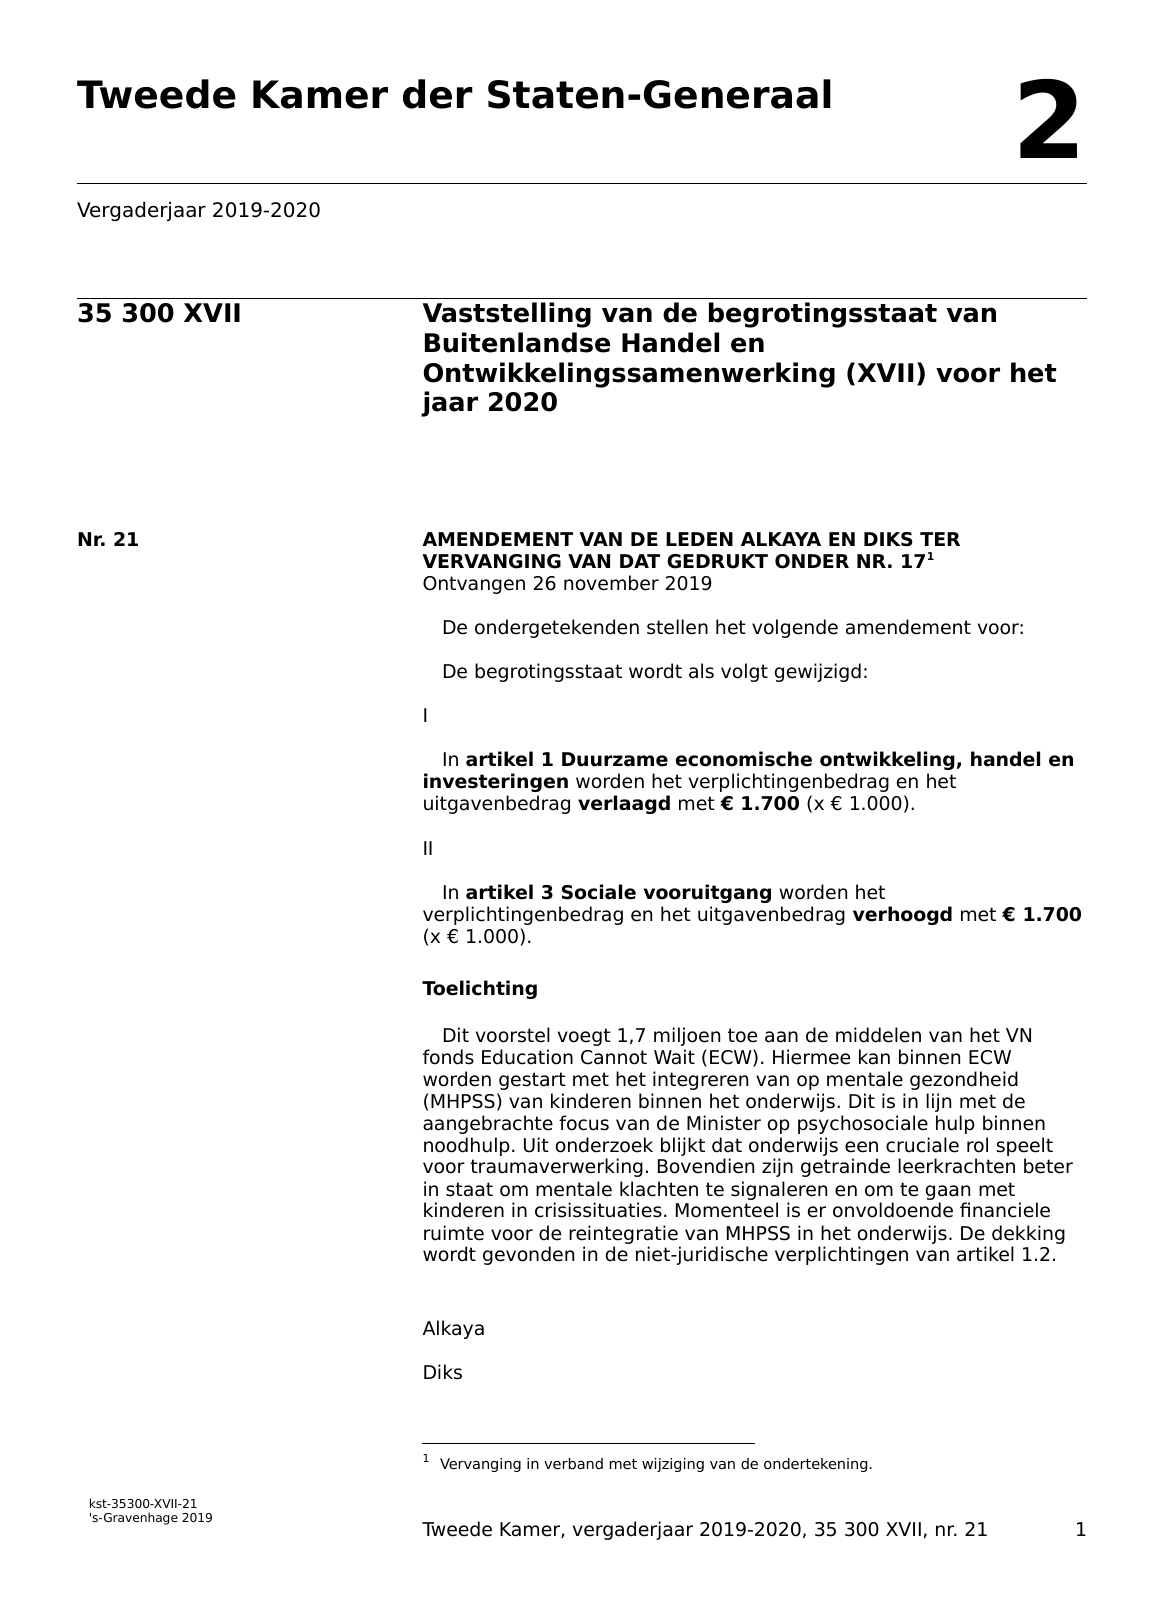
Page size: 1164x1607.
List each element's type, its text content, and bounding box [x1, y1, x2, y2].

subtitle Nr. 21 AMENDEMENT VAN DE LEDEN ALKAYA EN DIKS TER VERVANGING VAN DAT GEDRUKT ONDER NR. 17 [77, 529, 1087, 573]
table_header 2 [886, 59, 1087, 183]
text De begrotingsstaat wordt als volgt gewijzigd: [422, 661, 1087, 683]
text In artikel 1 Duurzame economische ontwikkeling, handel en investeringen worden het verplichtingenbedrag en het uitgavenbedrag verlaagd met € 1.700 (x € 1.000). [422, 749, 1087, 815]
table_cell Vergaderjaar 2019-2020 [77, 184, 1087, 298]
subtitle Toelichting [422, 978, 1087, 999]
text 's-Gravenhage 2019 [88, 1511, 323, 1525]
table_header Tweede Kamer der Staten-Generaal [77, 59, 886, 183]
text kst-35300-XVII-21 [88, 1497, 323, 1511]
text De ondergetekenden stellen het volgende amendement voor: [422, 617, 1087, 639]
text In artikel 3 Sociale vooruitgang worden het verplichtingenbedrag en het uitgavenbedrag verhoogd met € 1.700 (x € 1.000). [422, 882, 1087, 948]
text Ontvangen 26 november 2019 [422, 573, 1087, 595]
text Alkaya Diks [422, 1296, 1087, 1384]
text Vervanging in verband met wijziging van de ondertekening. [422, 1452, 1087, 1474]
text Dit voorstel voegt 1,7 miljoen toe aan de middelen van het VN fonds Education Cannot Wait (ECW). Hiermee kan binnen ECW worden gestart met het integreren van op mentale gezondheid (MHPSS) van kinderen binnen het onderwijs. Dit is in lijn met de aangebrachte focus van de Minister op psychosociale hulp binnen noodhulp. Uit onderzoek blijkt dat onderwijs een cruciale rol speelt voor traumaverwerking. Bovendien zijn getrainde leerkrachten beter in staat om mentale klachten te signaleren en om te gaan met kinderen in crisissituaties. Momenteel is er onvoldoende financiele ruimte voor de reintegratie van MHPSS in het onderwijs. De dekking wordt gevonden in de niet-juridische verplichtingen van artikel 1.2. [422, 1024, 1087, 1266]
text II [422, 837, 1087, 859]
text I [422, 705, 1087, 727]
subtitle 35 300 XVII Vaststelling van de begrotingsstaat van Buitenlandse Handel en Ontwikkelingssamenwerking (XVII) voor het jaar 2020 [77, 299, 1087, 418]
